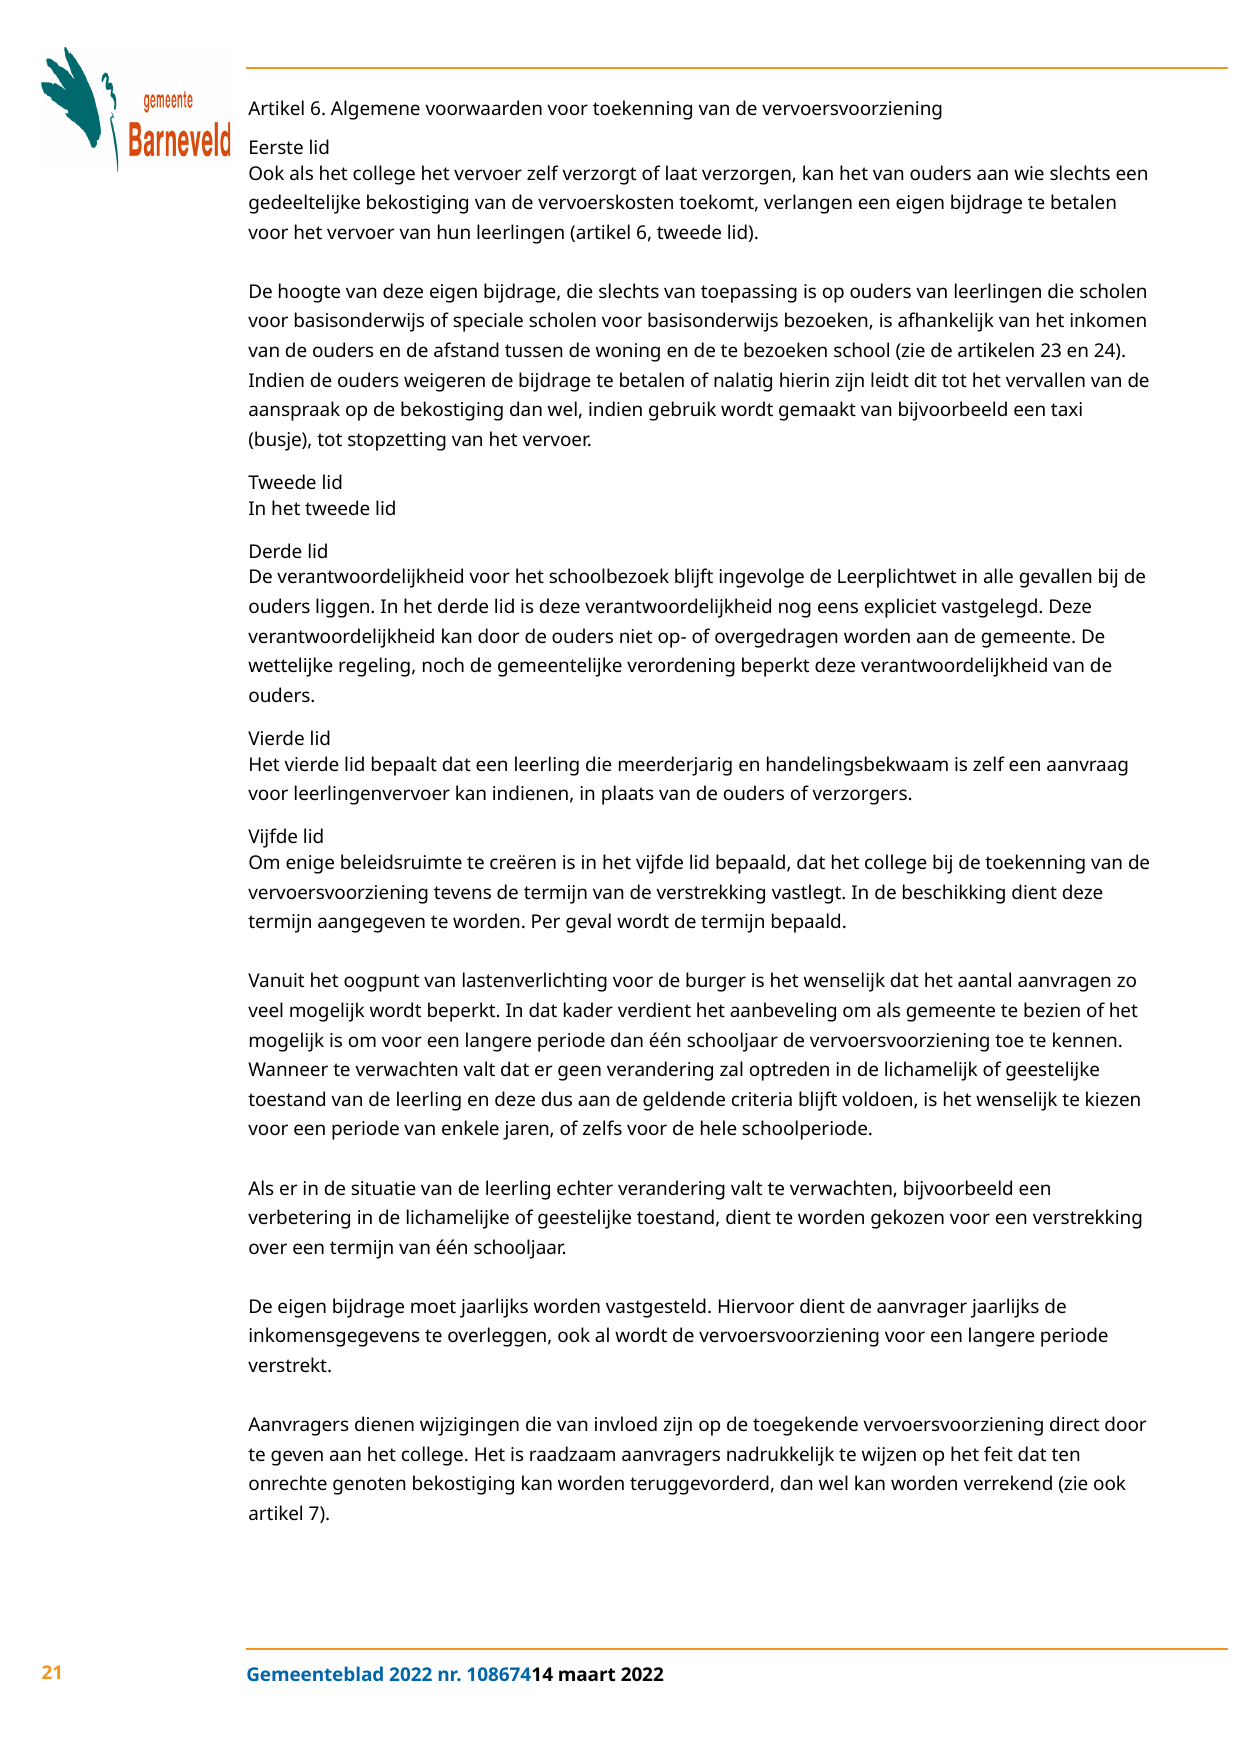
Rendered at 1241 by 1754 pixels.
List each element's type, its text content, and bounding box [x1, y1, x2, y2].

text Aanvragers dienen wijzigingen die van invloed zijn op de toegekende vervoersvoorziening direct door te geven aan het college. Het is raadzaam aanvragers nadrukkelijk te wijzen op het feit dat ten onrechte genoten bekostiging kan worden teruggevorderd, dan wel kan worden verrekend (zie ook artikel 7). [248, 1411, 1152, 1526]
text Om enige beleidsruimte te creëren is in het vijfde lid bepaald, dat het college bij de toekenning van de vervoersvoorziening tevens de termijn van de verstrekking vastlegt. In de beschikking dient deze termijn aangegeven te worden. Per geval wordt de termijn bepaald. [248, 849, 1152, 934]
text Vijfde lid [248, 824, 1152, 849]
text De verantwoordelijkheid voor het schoolbezoek blijft ingevolge de Leerplichtwet in alle gevallen bij de ouders liggen. In het derde lid is deze verantwoordelijkheid nog eens expliciet vastgelegd. Deze verantwoordelijkheid kan door de ouders niet op- of overgedragen worden aan de gemeente. De wettelijke regeling, noch de gemeentelijke verordening beperkt deze verantwoordelijkheid van de ouders. [248, 564, 1152, 708]
picture [41, 47, 231, 172]
text Het vierde lid bepaalt dat een leerling die meerderjarig en handelingsbekwaam is zelf een aanvraag voor leerlingenvervoer kan indienen, in plaats van de ouders of verzorgers. [248, 751, 1152, 806]
text Tweede lid [248, 469, 1152, 495]
text In het tweede lid [248, 495, 1152, 521]
text Vierde lid [248, 725, 1152, 751]
text Artikel 6. Algemene voorwaarden voor toekenning van de vervoersvoorziening [248, 95, 1152, 121]
text Vanuit het oogpunt van lastenverlichting voor de burger is het wenselijk dat het aantal aanvragen zo veel mogelijk wordt beperkt. In dat kader verdient het aanbeveling om als gemeente te bezien of het mogelijk is om voor een langere periode dan één schooljaar de vervoersvoorziening toe te kennen. Wanneer te verwachten valt dat er geen verandering zal optreden in de lichamelijk of geestelijke toestand van de leerling en deze dus aan de geldende criteria blijft voldoen, is het wenselijk te kiezen voor een periode van enkele jaren, of zelfs voor de hele schoolperiode. [248, 968, 1152, 1141]
text Ook als het college het vervoer zelf verzorgt of laat verzorgen, kan het van ouders aan wie slechts een gedeeltelijke bekostiging van de vervoerskosten toekomt, verlangen een eigen bijdrage te betalen voor het vervoer van hun leerlingen (artikel 6, tweede lid). [248, 160, 1152, 245]
text Als er in de situatie van de leerling echter verandering valt te verwachten, bijvoorbeeld een verbetering in de lichamelijke of geestelijke toestand, dient te worden gekozen voor een verstrekking over een termijn van één schooljaar. [248, 1175, 1152, 1260]
text De eigen bijdrage moet jaarlijks worden vastgesteld. Hiervoor dient de aanvrager jaarlijks de inkomensgegevens te overleggen, ook al wordt de vervoersvoorziening voor een langere periode verstrekt. [248, 1293, 1152, 1378]
text Eerste lid [248, 134, 1152, 160]
text De hoogte van deze eigen bijdrage, die slechts van toepassing is op ouders van leerlingen die scholen voor basisonderwijs of speciale scholen voor basisonderwijs bezoeken, is afhankelijk van het inkomen van de ouders en de afstand tussen de woning en de te bezoeken school (zie de artikelen 23 en 24). Indien de ouders weigeren de bijdrage te betalen of nalatig hierin zijn leidt dit tot het vervallen van de aanspraak op de bekostiging dan wel, indien gebruik wordt gemaakt van bijvoorbeeld een taxi (busje), tot stopzetting van het vervoer. [248, 278, 1152, 452]
text Derde lid [248, 538, 1152, 564]
